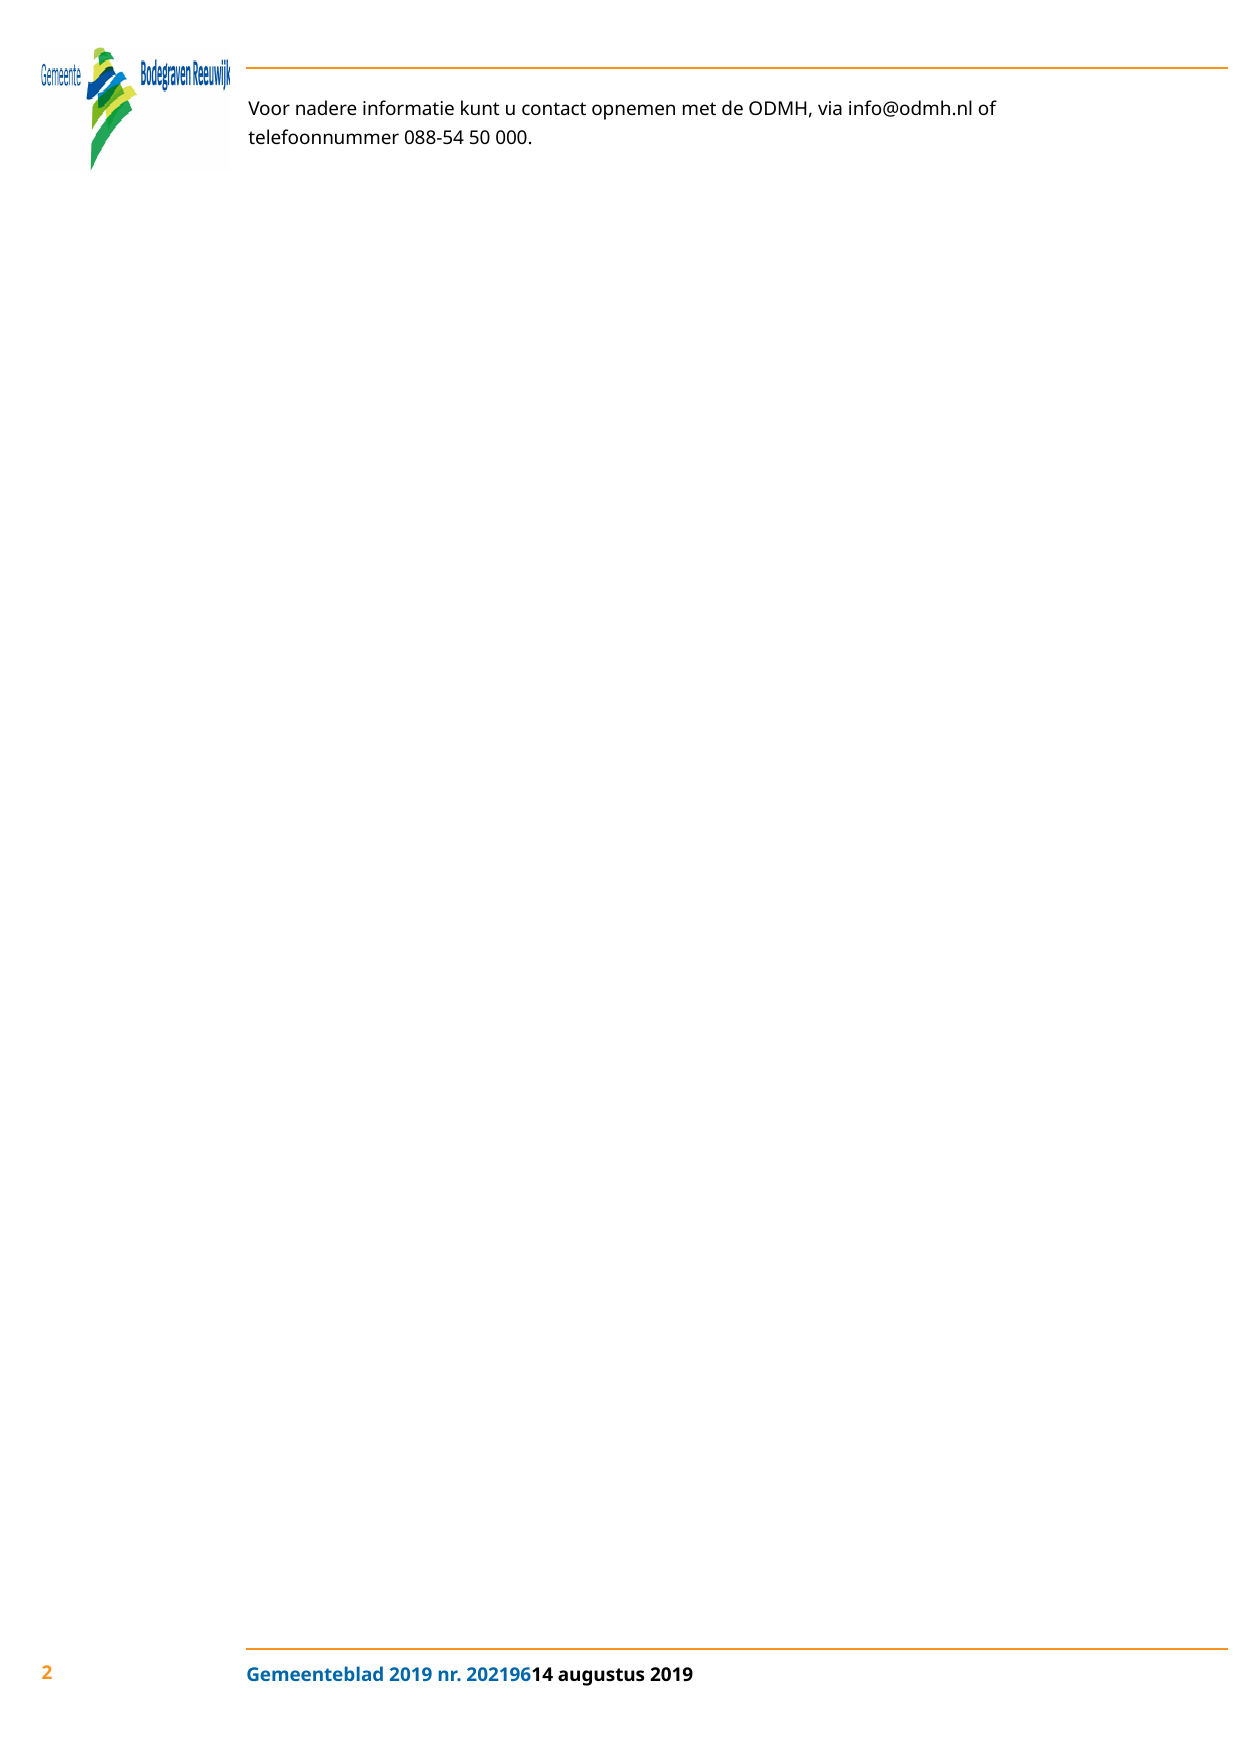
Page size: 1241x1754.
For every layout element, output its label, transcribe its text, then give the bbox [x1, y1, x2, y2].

text Voor nadere informatie kunt u contact opnemen met de ODMH, via info@odmh.nl of telefoonnummer 088-54 50 000. [248, 95, 1152, 150]
picture [41, 47, 231, 172]
